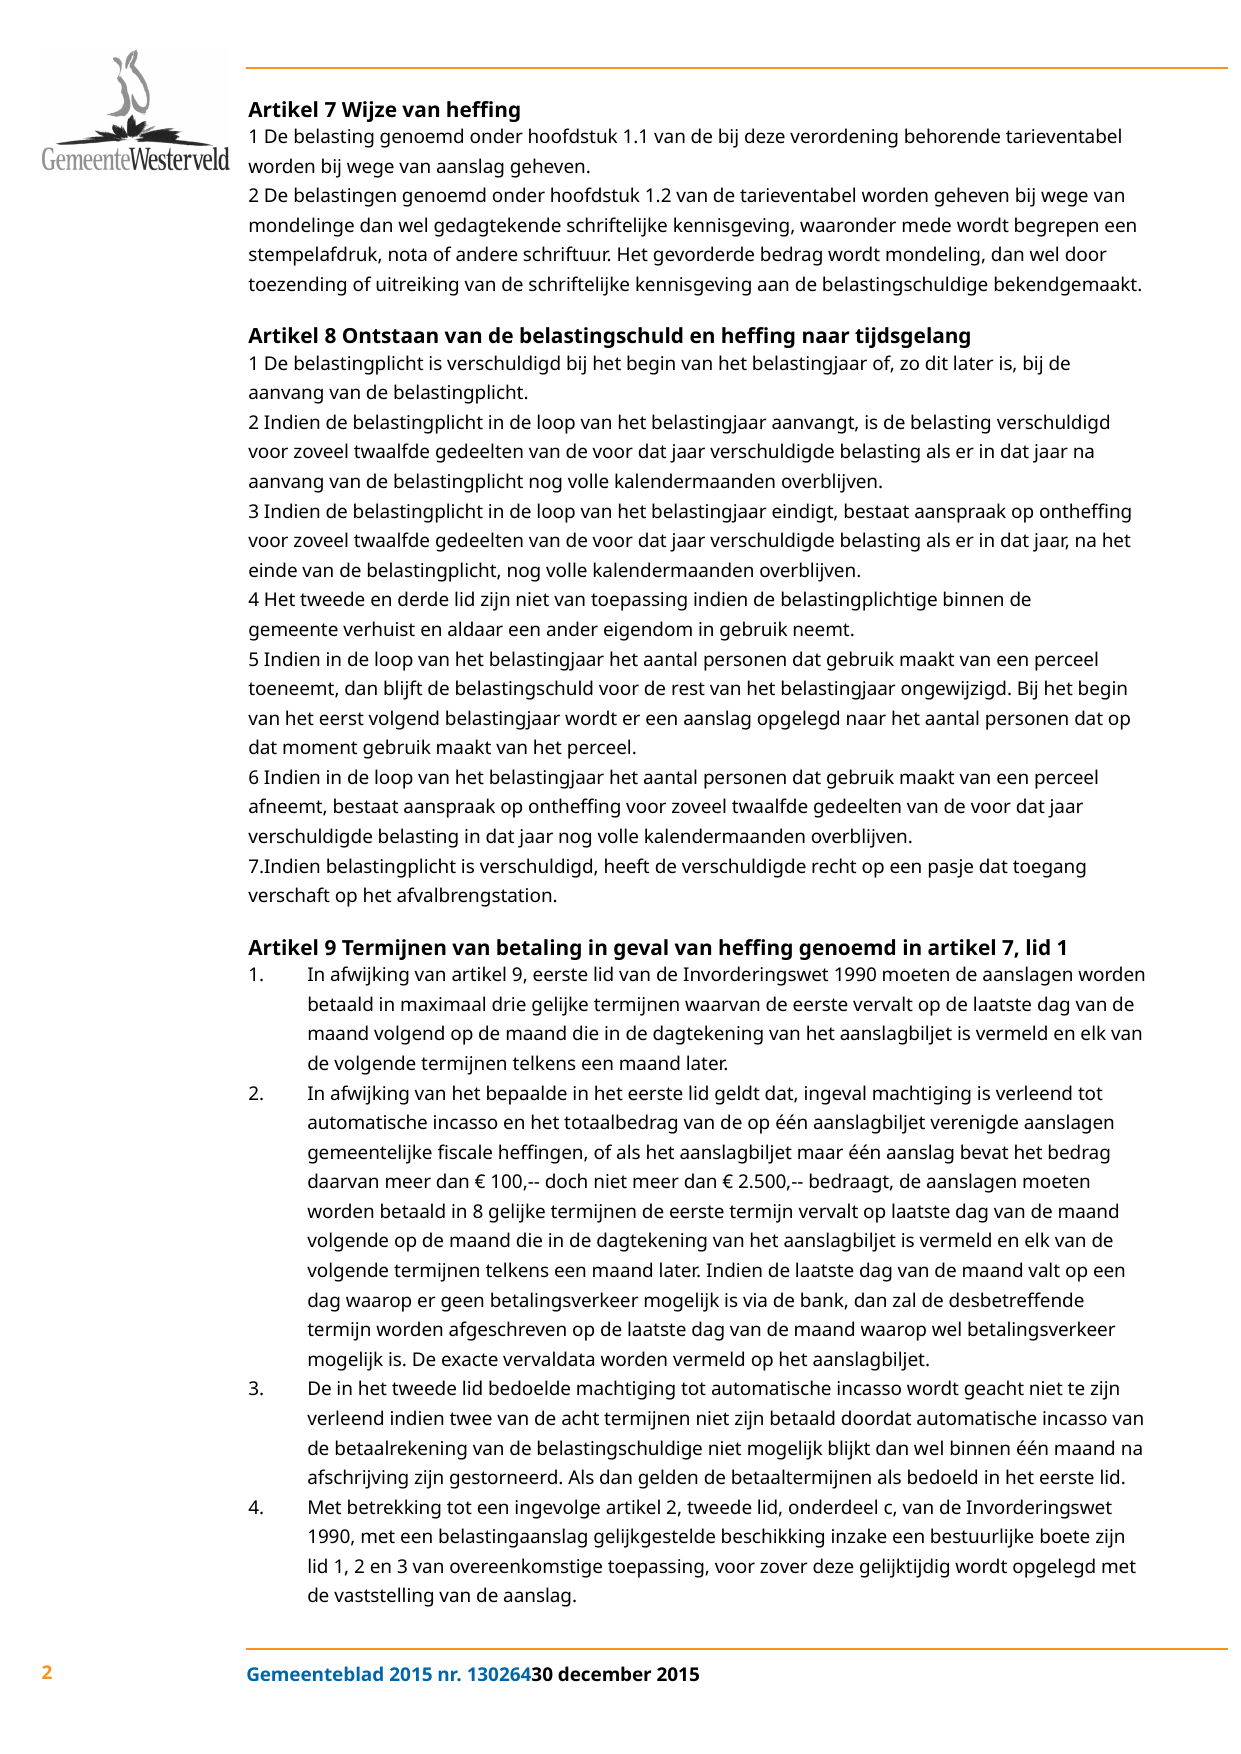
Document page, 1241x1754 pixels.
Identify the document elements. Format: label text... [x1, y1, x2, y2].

text 4 Het tweede en derde lid zijn niet van toepassing indien de belastingplichtige binnen de [248, 587, 1152, 612]
text 2 Indien de belastingplicht in de loop van het belastingjaar aanvangt, is de belasting verschuldigd voor zoveel twaalfde gedeelten van de voor dat jaar verschuldigde belasting als er in dat jaar na aanvang van de belastingplicht nog volle kalendermaanden overblijven. [248, 409, 1152, 494]
text 7.Indien belastingplicht is verschuldigd, heeft de verschuldigde recht op een pasje dat toegang verschaft op het afvalbrengstation. [248, 853, 1152, 908]
picture [41, 47, 231, 172]
text Artikel 8 Ontstaan van de belastingschuld en heffing naar tijdsgelang [248, 322, 1152, 350]
text 3 Indien de belastingplicht in de loop van het belastingjaar eindigt, bestaat aanspraak op ontheffing voor zoveel twaalfde gedeelten van de voor dat jaar verschuldigde belasting als er in dat jaar, na het einde van de belastingplicht, nog volle kalendermaanden overblijven. [248, 498, 1152, 583]
text gemeente verhuist en aldaar een ander eigendom in gebruik neemt. [248, 616, 1152, 642]
text 1 De belastingplicht is verschuldigd bij het begin van het belastingjaar of, zo dit later is, bij de aanvang van de belastingplicht. [248, 350, 1152, 405]
list Met betrekking tot een ingevolge artikel 2, tweede lid, onderdeel c, van de Invorderingswet 1990, met een belastingaanslag gelijkgestelde beschikking inzake een bestuurlijke boete zijn lid 1, 2 en 3 van overeenkomstige toepassing, voor zover deze gelijktijdig wordt opgelegd met de vaststelling van de aanslag. [248, 1494, 1152, 1608]
text 2 De belastingen genoemd onder hoofdstuk 1.2 van de tarieventabel worden geheven bij wege van mondelinge dan wel gedagtekende schriftelijke kennisgeving, waaronder mede wordt begrepen een stempelafdruk, nota of andere schriftuur. Het gevorderde bedrag wordt mondeling, dan wel door toezending of uitreiking van de schriftelijke kennisgeving aan de belastingschuldige bekendgemaakt. [248, 182, 1152, 297]
list In afwijking van artikel 9, eerste lid van de Invorderingswet 1990 moeten de aanslagen worden betaald in maximaal drie gelijke termijnen waarvan de eerste vervalt op de laatste dag van de maand volgend op de maand die in de dagtekening van het aanslagbiljet is vermeld en elk van de volgende termijnen telkens een maand later. [248, 961, 1152, 1076]
list De in het tweede lid bedoelde machtiging tot automatische incasso wordt geacht niet te zijn verleend indien twee van de acht termijnen niet zijn betaald doordat automatische incasso van de betaalrekening van de belastingschuldige niet mogelijk blijkt dan wel binnen één maand na afschrijving zijn gestorneerd. Als dan gelden de betaaltermijnen als bedoeld in het eerste lid. [248, 1376, 1152, 1490]
text 1 De belasting genoemd onder hoofdstuk 1.1 van de bij deze verordening behorende tarieventabel worden bij wege van aanslag geheven. [248, 123, 1152, 178]
list In afwijking van het bepaalde in het eerste lid geldt dat, ingeval machtiging is verleend tot automatische incasso en het totaalbedrag van de op één aanslagbiljet verenigde aanslagen gemeentelijke fiscale heffingen, of als het aanslagbiljet maar één aanslag bevat het bedrag daarvan meer dan € 100,-- doch niet meer dan € 2.500,-- bedraagt, de aanslagen moeten worden betaald in 8 gelijke termijnen de eerste termijn vervalt op laatste dag van de maand volgende op de maand die in de dagtekening van het aanslagbiljet is vermeld en elk van de volgende termijnen telkens een maand later. Indien de laatste dag van de maand valt op een dag waarop er geen betalingsverkeer mogelijk is via de bank, dan zal de desbetreffende termijn worden afgeschreven op de laatste dag van de maand waarop wel betalingsverkeer mogelijk is. De exacte vervaldata worden vermeld op het aanslagbiljet. [248, 1080, 1152, 1372]
text 5 Indien in de loop van het belastingjaar het aantal personen dat gebruik maakt van een perceel toeneemt, dan blijft de belastingschuld voor de rest van het belastingjaar ongewijzigd. Bij het begin van het eerst volgend belastingjaar wordt er een aanslag opgelegd naar het aantal personen dat op dat moment gebruik maakt van het perceel. [248, 646, 1152, 760]
text 6 Indien in de loop van het belastingjaar het aantal personen dat gebruik maakt van een perceel afneemt, bestaat aanspraak op ontheffing voor zoveel twaalfde gedeelten van de voor dat jaar verschuldigde belasting in dat jaar nog volle kalendermaanden overblijven. [248, 764, 1152, 849]
text Artikel 9 Termijnen van betaling in geval van heffing genoemd in artikel 7, lid 1 [248, 933, 1152, 961]
text Artikel 7 Wijze van heffing [248, 95, 1152, 123]
